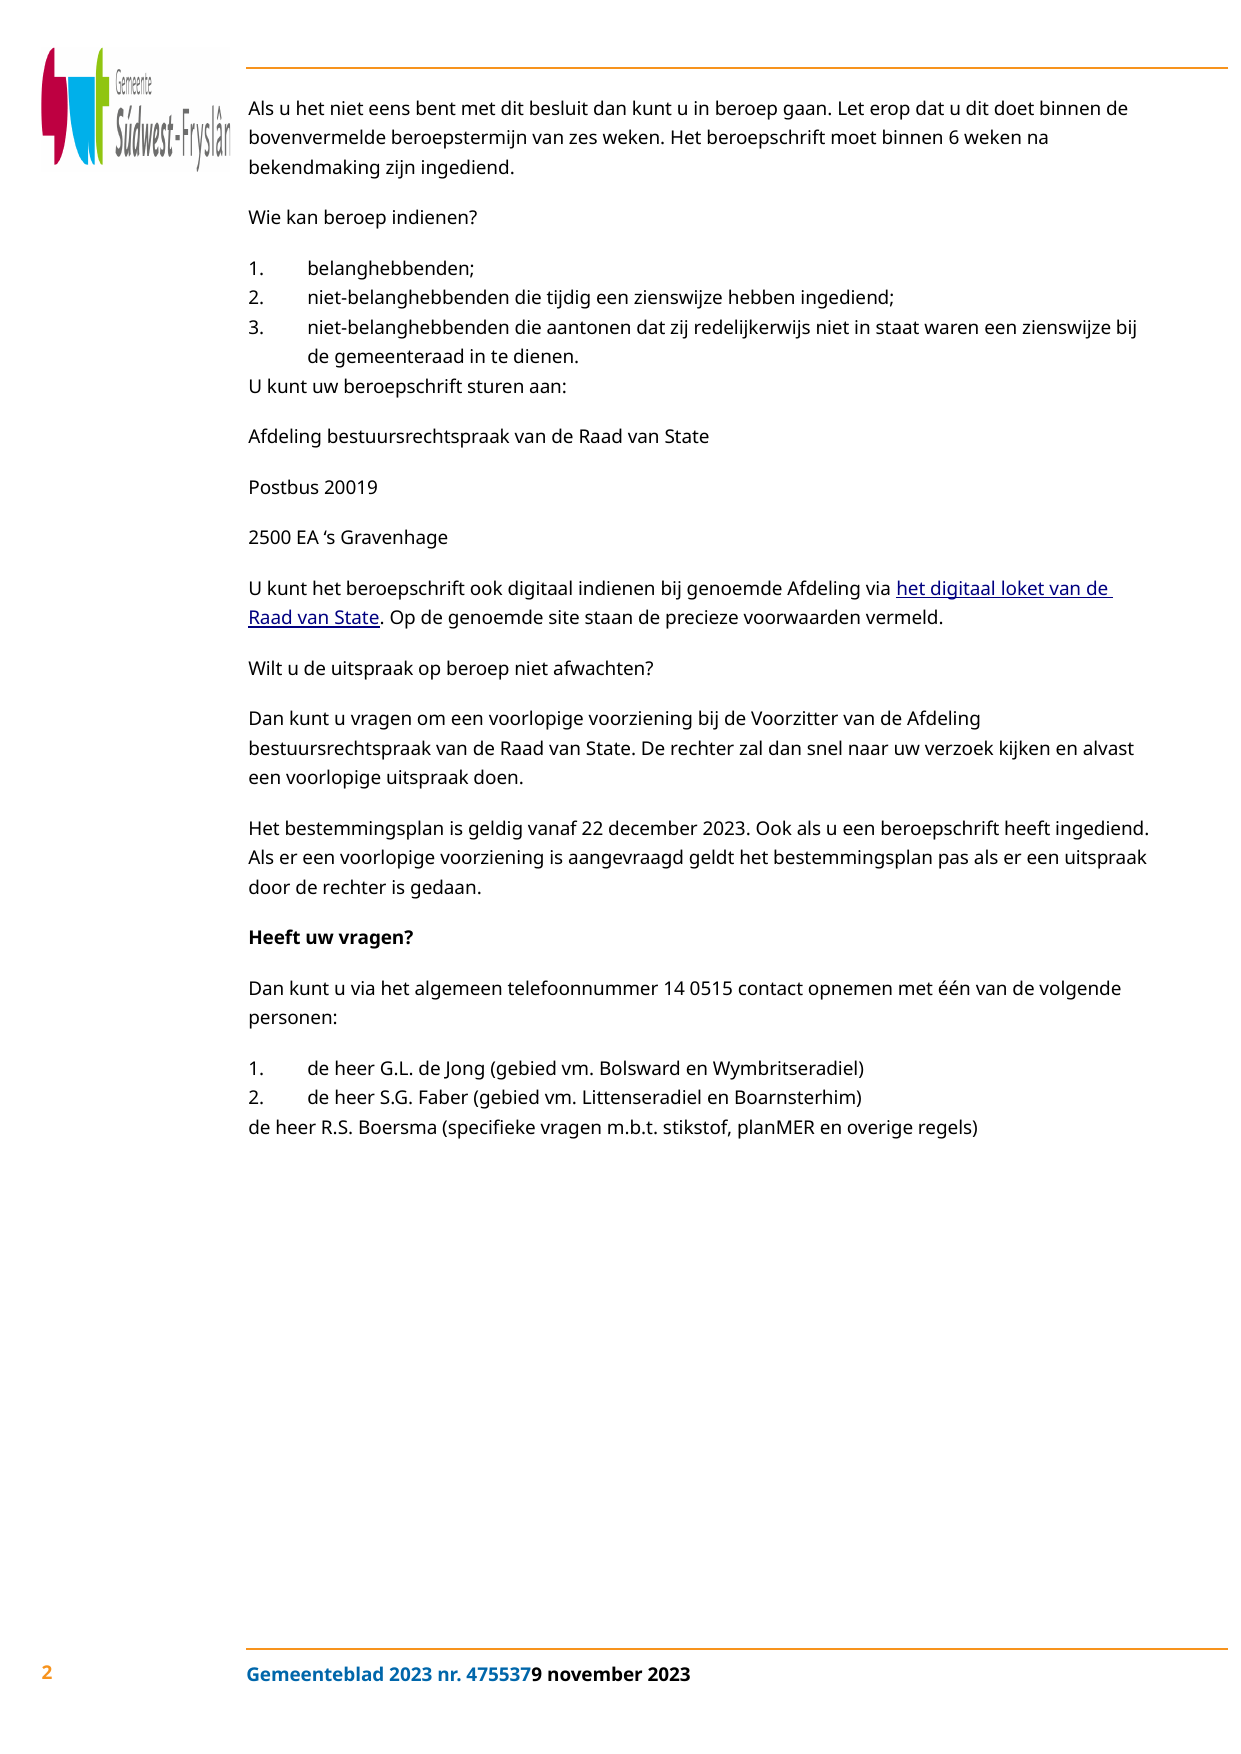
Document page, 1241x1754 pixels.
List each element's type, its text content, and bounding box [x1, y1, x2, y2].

text Postbus 20019 [248, 474, 1152, 500]
list de heer G.L. de Jong (gebied vm. Bolsward en Wymbritseradiel) [248, 1055, 1152, 1081]
list belanghebbenden; [248, 255, 1152, 281]
text Wilt u de uitspraak op beroep niet afwachten? [248, 655, 1152, 681]
text Het bestemmingsplan is geldig vanaf 22 december 2023. Ook als u een beroepschrift heeft ingediend. Als er een voorlopige voorziening is aangevraagd geldt het bestemmingsplan pas als er een uitspraak door de rechter is gedaan. [248, 815, 1152, 900]
picture [41, 47, 231, 172]
list niet-belanghebbenden die tijdig een zienswijze hebben ingediend; [248, 284, 1152, 310]
text 2500 EA ‘s Gravenhage [248, 524, 1152, 550]
text Als u het niet eens bent met dit besluit dan kunt u in beroep gaan. Let erop dat u dit doet binnen de bovenvermelde beroepstermijn van zes weken. Het beroepschrift moet binnen 6 weken na bekendmaking zijn ingediend. [248, 95, 1152, 180]
text U kunt het beroepschrift ook digitaal indienen bij genoemde Afdeling via het digitaal loket van de Raad van State. Op de genoemde site staan de precieze voorwaarden vermeld. [248, 575, 1152, 630]
text Heeft uw vragen? [248, 924, 1152, 950]
text Dan kunt u via het algemeen telefoonnummer 14 0515 contact opnemen met één van de volgende personen: [248, 975, 1152, 1030]
text de heer R.S. Boersma (specifieke vragen m.b.t. stikstof, planMER en overige regels) [248, 1114, 1152, 1140]
list de heer S.G. Faber (gebied vm. Littenseradiel en Boarnsterhim) [248, 1084, 1152, 1110]
text U kunt uw beroepschrift sturen aan: [248, 373, 1152, 399]
text Wie kan beroep indienen? [248, 204, 1152, 230]
text Afdeling bestuursrechtspraak van de Raad van State [248, 423, 1152, 449]
text Dan kunt u vragen om een voorlopige voorziening bij de Voorzitter van de Afdeling bestuursrechtspraak van de Raad van State. De rechter zal dan snel naar uw verzoek kijken en alvast een voorlopige uitspraak doen. [248, 705, 1152, 790]
list niet-belanghebbenden die aantonen dat zij redelijkerwijs niet in staat waren een zienswijze bij de gemeenteraad in te dienen. [248, 314, 1152, 369]
